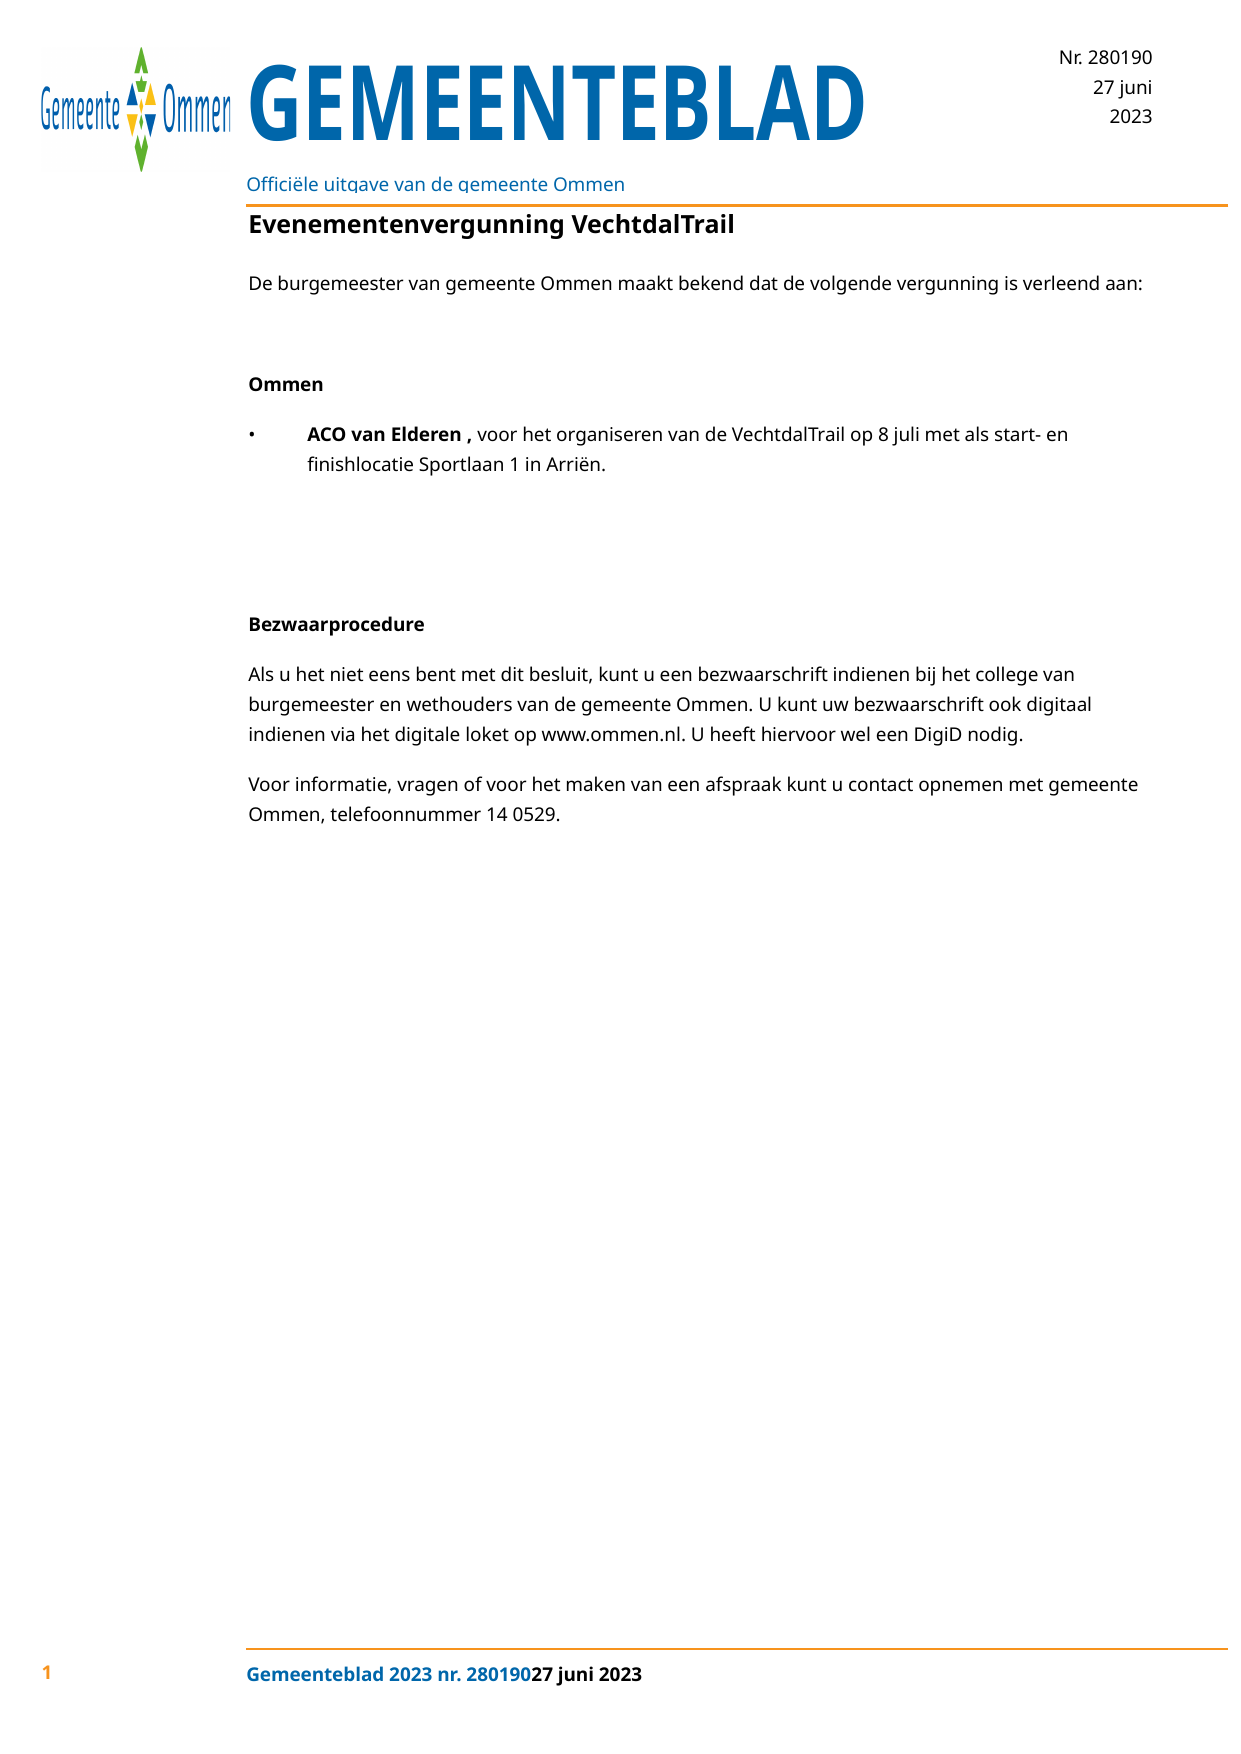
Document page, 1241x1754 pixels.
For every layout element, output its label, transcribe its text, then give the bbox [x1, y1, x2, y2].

picture [41, 47, 231, 172]
text Voor informatie, vragen of voor het maken van een afspraak kunt u contact opnemen met gemeente Ommen, telefoonnummer 14 0529. [248, 771, 1152, 826]
text Evenementenvergunning VechtdalTrail [248, 207, 1152, 241]
text De burgemeester van gemeente Ommen maakt bekend dat de volgende vergunning is verleend aan: [248, 270, 1152, 296]
list ACO van Elderen , voor het organiseren van de VechtdalTrail op 8 juli met als start- en finishlocatie Sportlaan 1 in Arriën. [248, 422, 1152, 477]
text Ommen [248, 371, 1152, 397]
text Bezwaarprocedure [248, 611, 1152, 637]
text Als u het niet eens bent met dit besluit, kunt u een bezwaarschrift indienen bij het college van burgemeester en wethouders van de gemeente Ommen. U kunt uw bezwaarschrift ook digitaal indienen via het digitale loket op www.ommen.nl. U heeft hiervoor wel een DigiD nodig. [248, 662, 1152, 746]
